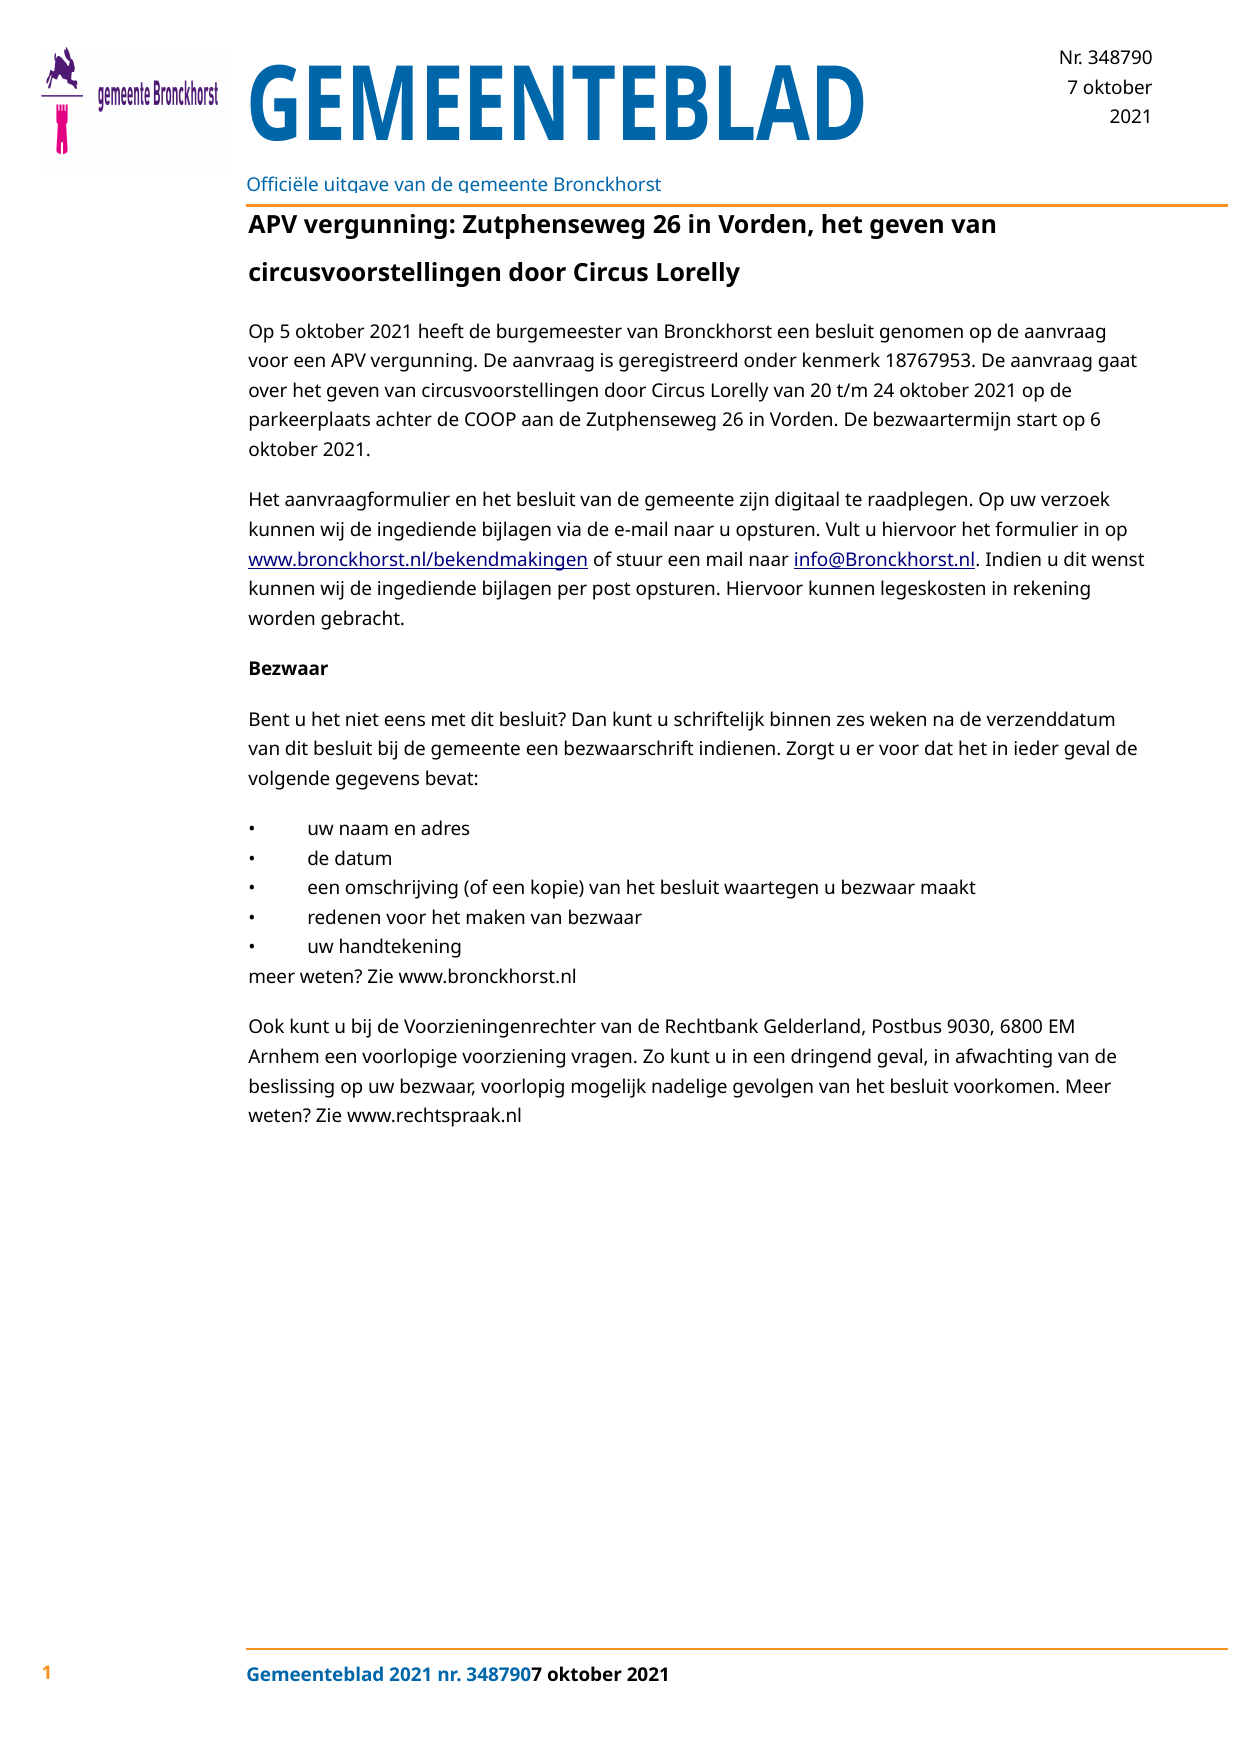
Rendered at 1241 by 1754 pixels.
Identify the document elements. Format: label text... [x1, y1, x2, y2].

text meer weten? Zie www.bronckhorst.nl [248, 963, 1152, 989]
list uw naam en adres [248, 815, 1152, 841]
text Bezwaar [248, 655, 1152, 681]
text Bent u het niet eens met dit besluit? Dan kunt u schriftelijk binnen zes weken na de verzenddatum van dit besluit bij de gemeente een bezwaarschrift indienen. Zorgt u er voor dat het in ieder geval de volgende gegevens bevat: [248, 706, 1152, 791]
picture [41, 47, 231, 172]
text APV vergunning: Zutphenseweg 26 in Vorden, het geven van circusvoorstellingen door Circus Lorelly [248, 207, 1152, 288]
text Ook kunt u bij de Voorzieningenrechter van de Rechtbank Gelderland, Postbus 9030, 6800 EM Arnhem een voorlopige voorziening vragen. Zo kunt u in een dringend geval, in afwachting van de beslissing op uw bezwaar, voorlopig mogelijk nadelige gevolgen van het besluit voorkomen. Meer weten? Zie www.rechtspraak.nl [248, 1014, 1152, 1128]
list een omschrijving (of een kopie) van het besluit waartegen u bezwaar maakt [248, 874, 1152, 900]
text Op 5 oktober 2021 heeft de burgemeester van Bronckhorst een besluit genomen op de aanvraag voor een APV vergunning. De aanvraag is geregistreerd onder kenmerk 18767953. De aanvraag gaat over het geven van circusvoorstellingen door Circus Lorelly van 20 t/m 24 oktober 2021 op de parkeerplaats achter de COOP aan de Zutphenseweg 26 in Vorden. De bezwaartermijn start op 6 oktober 2021. [248, 318, 1152, 462]
list de datum [248, 845, 1152, 871]
text Het aanvraagformulier en het besluit van de gemeente zijn digitaal te raadplegen. Op uw verzoek kunnen wij de ingediende bijlagen via de e-mail naar u opsturen. Vult u hiervoor het formulier in op www.bronckhorst.nl/bekendmakingen of stuur een mail naar info@Bronckhorst.nl. Indien u dit wenst kunnen wij de ingediende bijlagen per post opsturen. Hiervoor kunnen legeskosten in rekening worden gebracht. [248, 487, 1152, 631]
list redenen voor het maken van bezwaar [248, 904, 1152, 930]
list uw handtekening [248, 934, 1152, 959]
